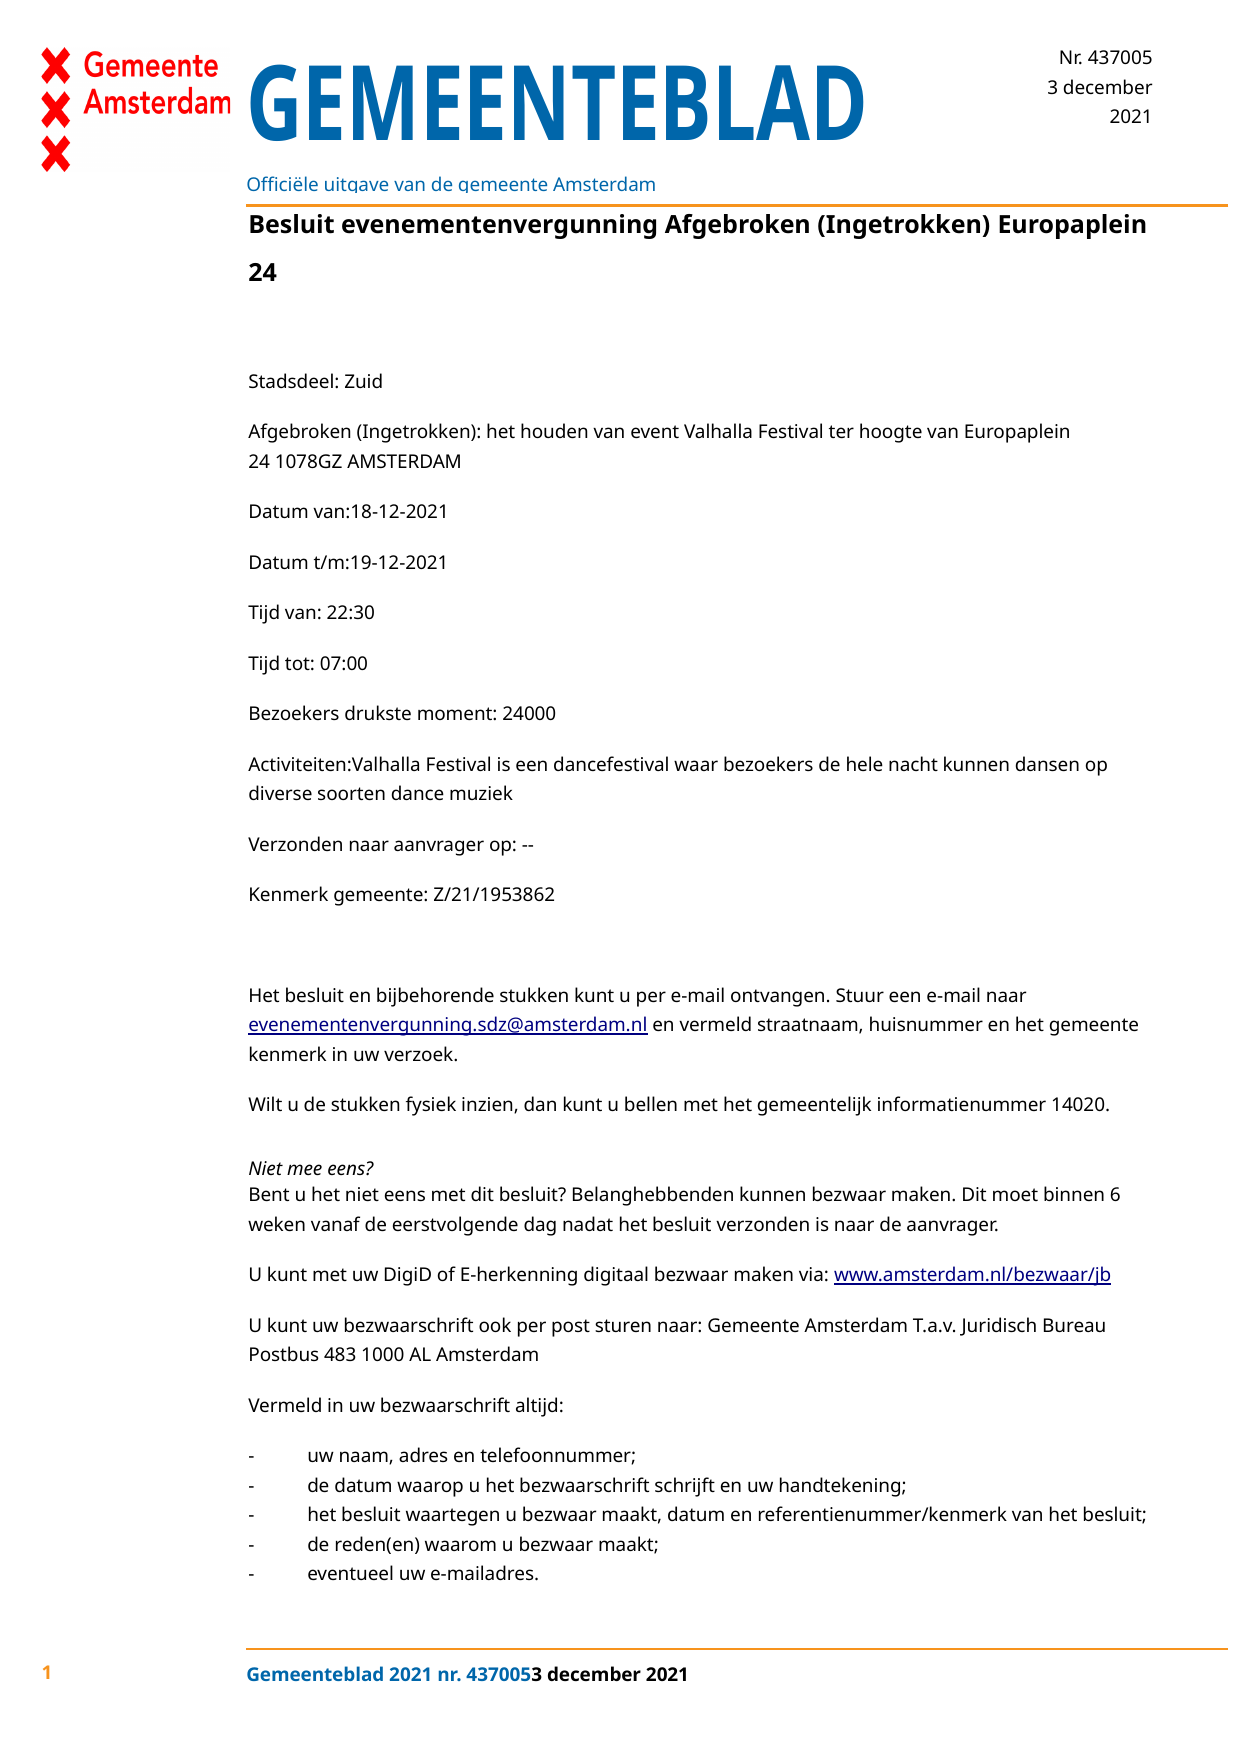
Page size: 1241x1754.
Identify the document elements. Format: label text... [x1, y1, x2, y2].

text Vermeld in uw bezwaarschrift altijd: [248, 1392, 1152, 1417]
text Besluit evenementenvergunning Afgebroken (Ingetrokken) Europaplein 24 [248, 207, 1152, 288]
text Bent u het niet eens met dit besluit? Belanghebbenden kunnen bezwaar maken. Dit moet binnen 6 weken vanaf de eerstvolgende dag nadat het besluit verzonden is naar de aanvrager. [248, 1181, 1152, 1237]
list de datum waarop u het bezwaarschrift schrijft en uw handtekening; [248, 1472, 1152, 1497]
text Activiteiten:Valhalla Festival is een dancefestival waar bezoekers de hele nacht kunnen dansen op diverse soorten dance muziek [248, 751, 1152, 806]
text Bezoekers drukste moment: 24000 [248, 700, 1152, 726]
text Het besluit en bijbehorende stukken kunt u per e-mail ontvangen. Stuur een e-mail naar evenementenvergunning.sdz@amsterdam.nl en vermeld straatnaam, huisnummer en het gemeente kenmerk in uw verzoek. [248, 982, 1152, 1067]
text Datum t/m:19-12-2021 [248, 549, 1152, 575]
text Tijd van: 22:30 [248, 599, 1152, 625]
text Stadsdeel: Zuid [248, 368, 1152, 394]
list het besluit waartegen u bezwaar maakt, datum en referentienummer/kenmerk van het besluit; [248, 1501, 1152, 1527]
list uw naam, adres en telefoonnummer; [248, 1442, 1152, 1468]
picture [41, 47, 231, 172]
text Kenmerk gemeente: Z/21/1953862 [248, 881, 1152, 907]
text Wilt u de stukken fysiek inzien, dan kunt u bellen met het gemeentelijk informatienummer 14020. [248, 1092, 1152, 1117]
text Verzonden naar aanvrager op: -- [248, 831, 1152, 857]
list eventueel uw e-mailadres. [248, 1561, 1152, 1586]
list de reden(en) waarom u bezwaar maakt; [248, 1531, 1152, 1557]
text Datum van:18-12-2021 [248, 499, 1152, 524]
text Niet mee eens? [248, 1156, 1152, 1181]
text U kunt uw bezwaarschrift ook per post sturen naar: Gemeente Amsterdam T.a.v. Juridisch Bureau Postbus 483 1000 AL Amsterdam [248, 1312, 1152, 1367]
text Tijd tot: 07:00 [248, 650, 1152, 676]
text U kunt met uw DigiD of E-herkenning digitaal bezwaar maken via: www.amsterdam.nl/bezwaar/jb [248, 1261, 1152, 1287]
text Afgebroken (Ingetrokken): het houden van event Valhalla Festival ter hoogte van Europaplein 24 1078GZ AMSTERDAM [248, 419, 1152, 474]
